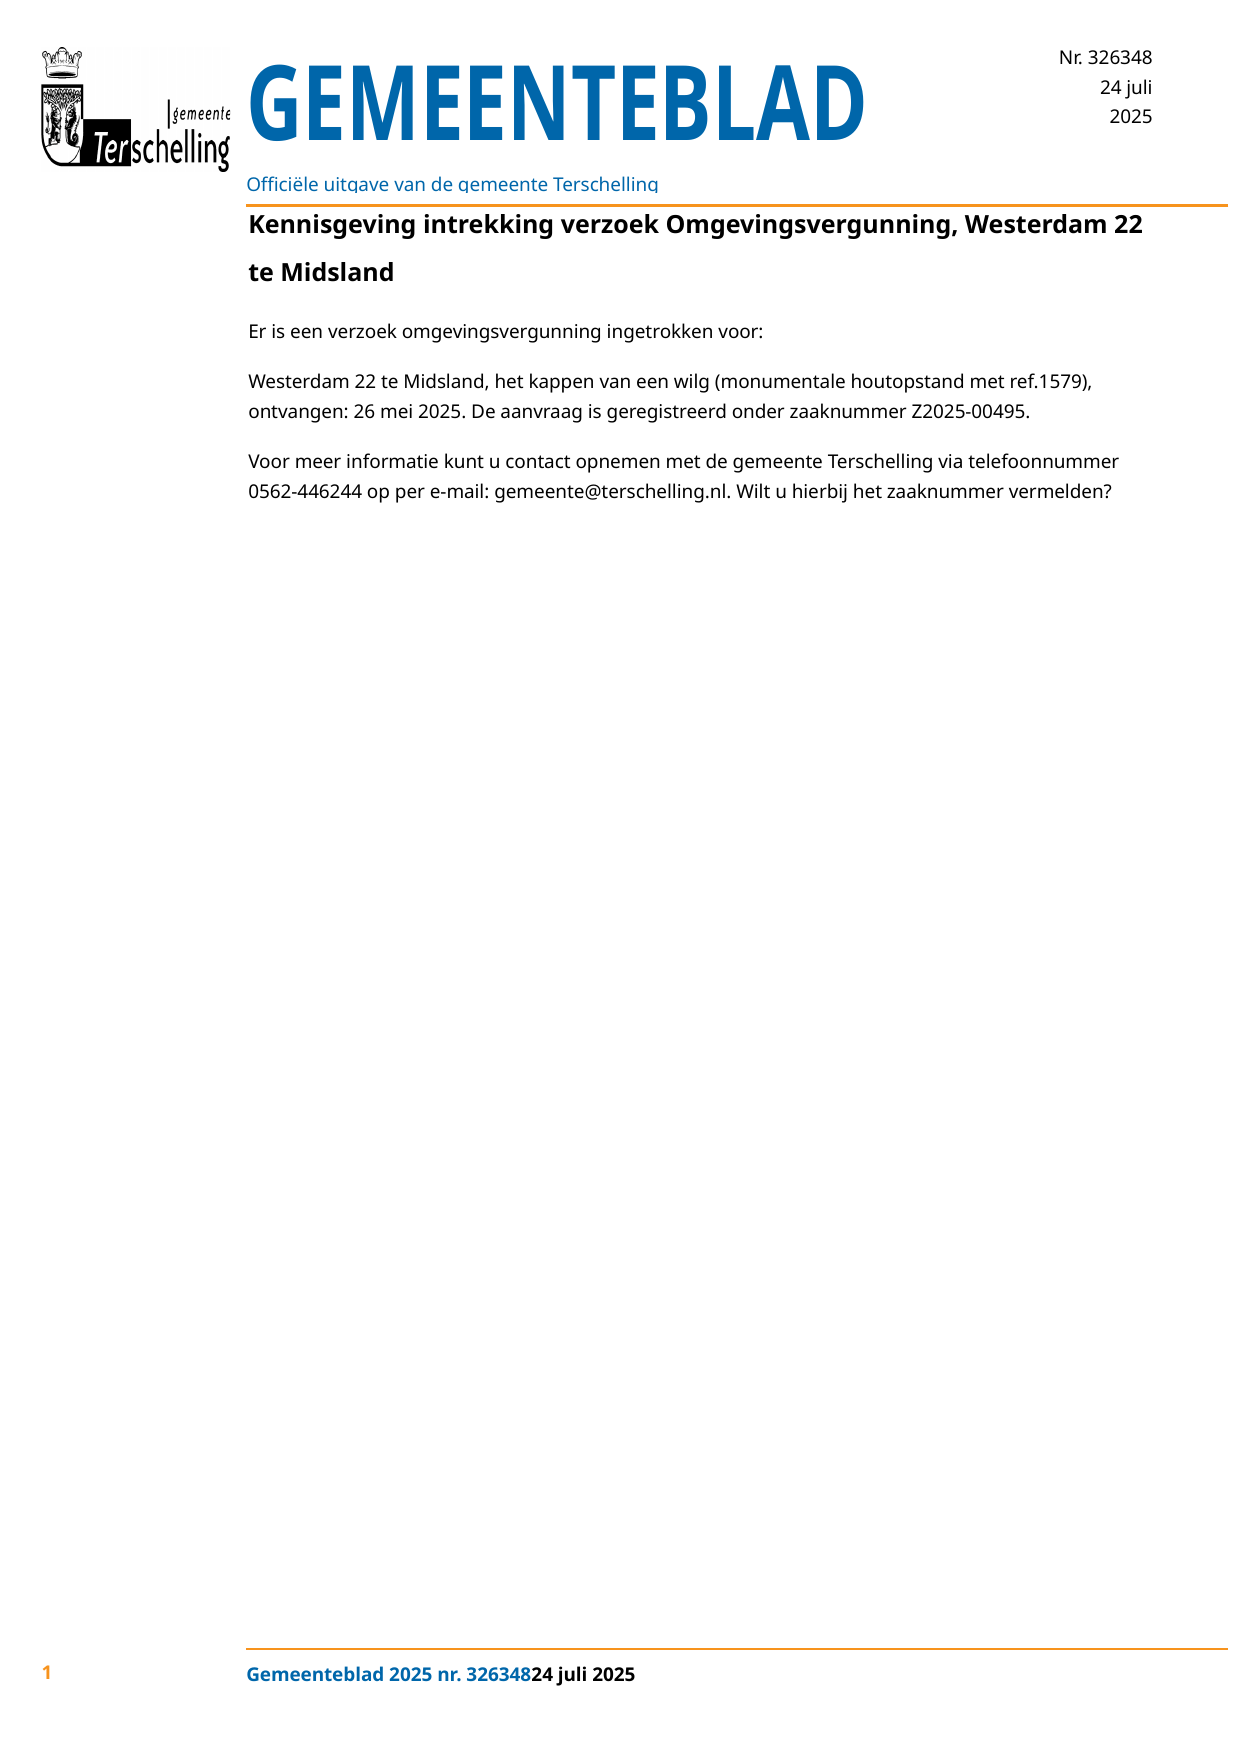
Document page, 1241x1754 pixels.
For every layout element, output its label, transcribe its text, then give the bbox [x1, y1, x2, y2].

text Voor meer informatie kunt u contact opnemen met de gemeente Terschelling via telefoonnummer 0562-446244 op per e-mail: gemeente@terschelling.nl. Wilt u hierbij het zaaknummer vermelden? [248, 448, 1152, 504]
text Westerdam 22 te Midsland, het kappen van een wilg (monumentale houtopstand met ref.1579), ontvangen: 26 mei 2025. De aanvraag is geregistreerd onder zaaknummer Z2025-00495. [248, 368, 1152, 424]
picture [41, 47, 231, 172]
text Er is een verzoek omgevingsvergunning ingetrokken voor: [248, 318, 1152, 344]
text Kennisgeving intrekking verzoek Omgevingsvergunning, Westerdam 22 te Midsland [248, 207, 1152, 288]
